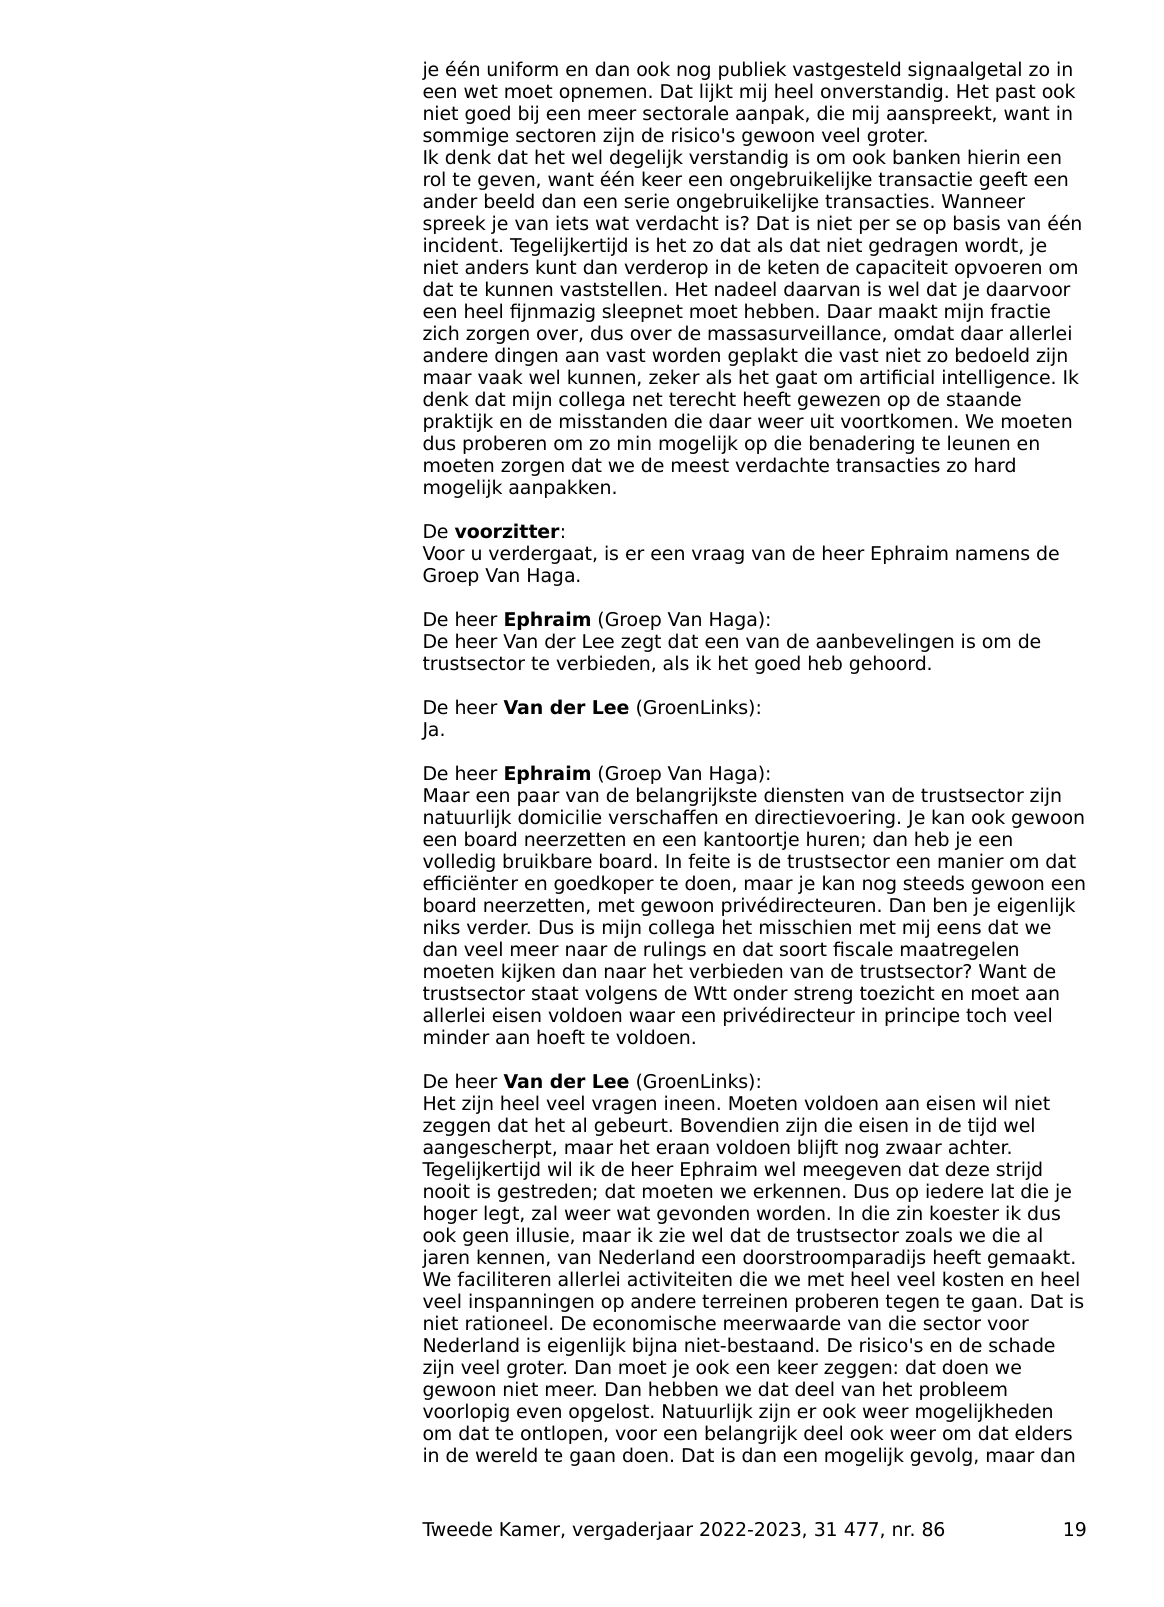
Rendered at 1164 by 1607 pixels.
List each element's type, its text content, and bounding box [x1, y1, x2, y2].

text De heer Van der Lee (GroenLinks): [422, 697, 1087, 719]
text Het zijn heel veel vragen ineen. Moeten voldoen aan eisen wil niet zeggen dat het al gebeurt. Bovendien zijn die eisen in de tijd wel aangescherpt, maar het eraan voldoen blijft nog zwaar achter. Tegelijkertijd wil ik de heer Ephraim wel meegeven dat deze strijd nooit is gestreden; dat moeten we erkennen. Dus op iedere lat die je hoger legt, zal weer wat gevonden worden. In die zin koester ik dus ook geen illusie, maar ik zie wel dat de trustsector zoals we die al jaren kennen, van Nederland een doorstroomparadijs heeft gemaakt. We faciliteren allerlei activiteiten die we met heel veel kosten en heel veel inspanningen op andere terreinen proberen tegen te gaan. Dat is niet rationeel. De economische meerwaarde van die sector voor Nederland is eigenlijk bijna niet-bestaand. De risico's en de schade zijn veel groter. Dan moet je ook een keer zeggen: dat doen we gewoon niet meer. Dan hebben we dat deel van het probleem voorlopig even opgelost. Natuurlijk zijn er ook weer mogelijkheden om dat te ontlopen, voor een belangrijk deel ook weer om dat elders in de wereld te gaan doen. Dat is dan een mogelijk gevolg, maar dan [422, 1093, 1087, 1467]
text Voor u verdergaat, is er een vraag van de heer Ephraim namens de Groep Van Haga. [422, 543, 1087, 587]
text De heer Ephraim (Groep Van Haga): [422, 609, 1087, 631]
text De voorzitter: [422, 521, 1087, 543]
text De heer Ephraim (Groep Van Haga): [422, 763, 1087, 785]
text je één uniform en dan ook nog publiek vastgesteld signaalgetal zo in een wet moet opnemen. Dat lijkt mij heel onverstandig. Het past ook niet goed bij een meer sectorale aanpak, die mij aanspreekt, want in sommige sectoren zijn de risico's gewoon veel groter. [422, 59, 1087, 147]
text De heer Van der Lee zegt dat een van de aanbevelingen is om de trustsector te verbieden, als ik het goed heb gehoord. [422, 631, 1087, 675]
text Ja. [422, 719, 1087, 741]
text Maar een paar van de belangrijkste diensten van de trustsector zijn natuurlijk domicilie verschaffen en directievoering. Je kan ook gewoon een board neerzetten en een kantoortje huren; dan heb je een volledig bruikbare board. In feite is de trustsector een manier om dat efficiënter en goedkoper te doen, maar je kan nog steeds gewoon een board neerzetten, met gewoon privédirecteuren. Dan ben je eigenlijk niks verder. Dus is mijn collega het misschien met mij eens dat we dan veel meer naar de rulings en dat soort fiscale maatregelen moeten kijken dan naar het verbieden van de trustsector? Want de trustsector staat volgens de Wtt onder streng toezicht en moet aan allerlei eisen voldoen waar een privédirecteur in principe toch veel minder aan hoeft te voldoen. [422, 785, 1087, 1049]
text De heer Van der Lee (GroenLinks): [422, 1071, 1087, 1093]
text Ik denk dat het wel degelijk verstandig is om ook banken hierin een rol te geven, want één keer een ongebruikelijke transactie geeft een ander beeld dan een serie ongebruikelijke transacties. Wanneer spreek je van iets wat verdacht is? Dat is niet per se op basis van één incident. Tegelijkertijd is het zo dat als dat niet gedragen wordt, je niet anders kunt dan verderop in de keten de capaciteit opvoeren om dat te kunnen vaststellen. Het nadeel daarvan is wel dat je daarvoor een heel fijnmazig sleepnet moet hebben. Daar maakt mijn fractie zich zorgen over, dus over de massasurveillance, omdat daar allerlei andere dingen aan vast worden geplakt die vast niet zo bedoeld zijn maar vaak wel kunnen, zeker als het gaat om artificial intelligence. Ik denk dat mijn collega net terecht heeft gewezen op de staande praktijk en de misstanden die daar weer uit voortkomen. We moeten dus proberen om zo min mogelijk op die benadering te leunen en moeten zorgen dat we de meest verdachte transacties zo hard mogelijk aanpakken. [422, 147, 1087, 499]
